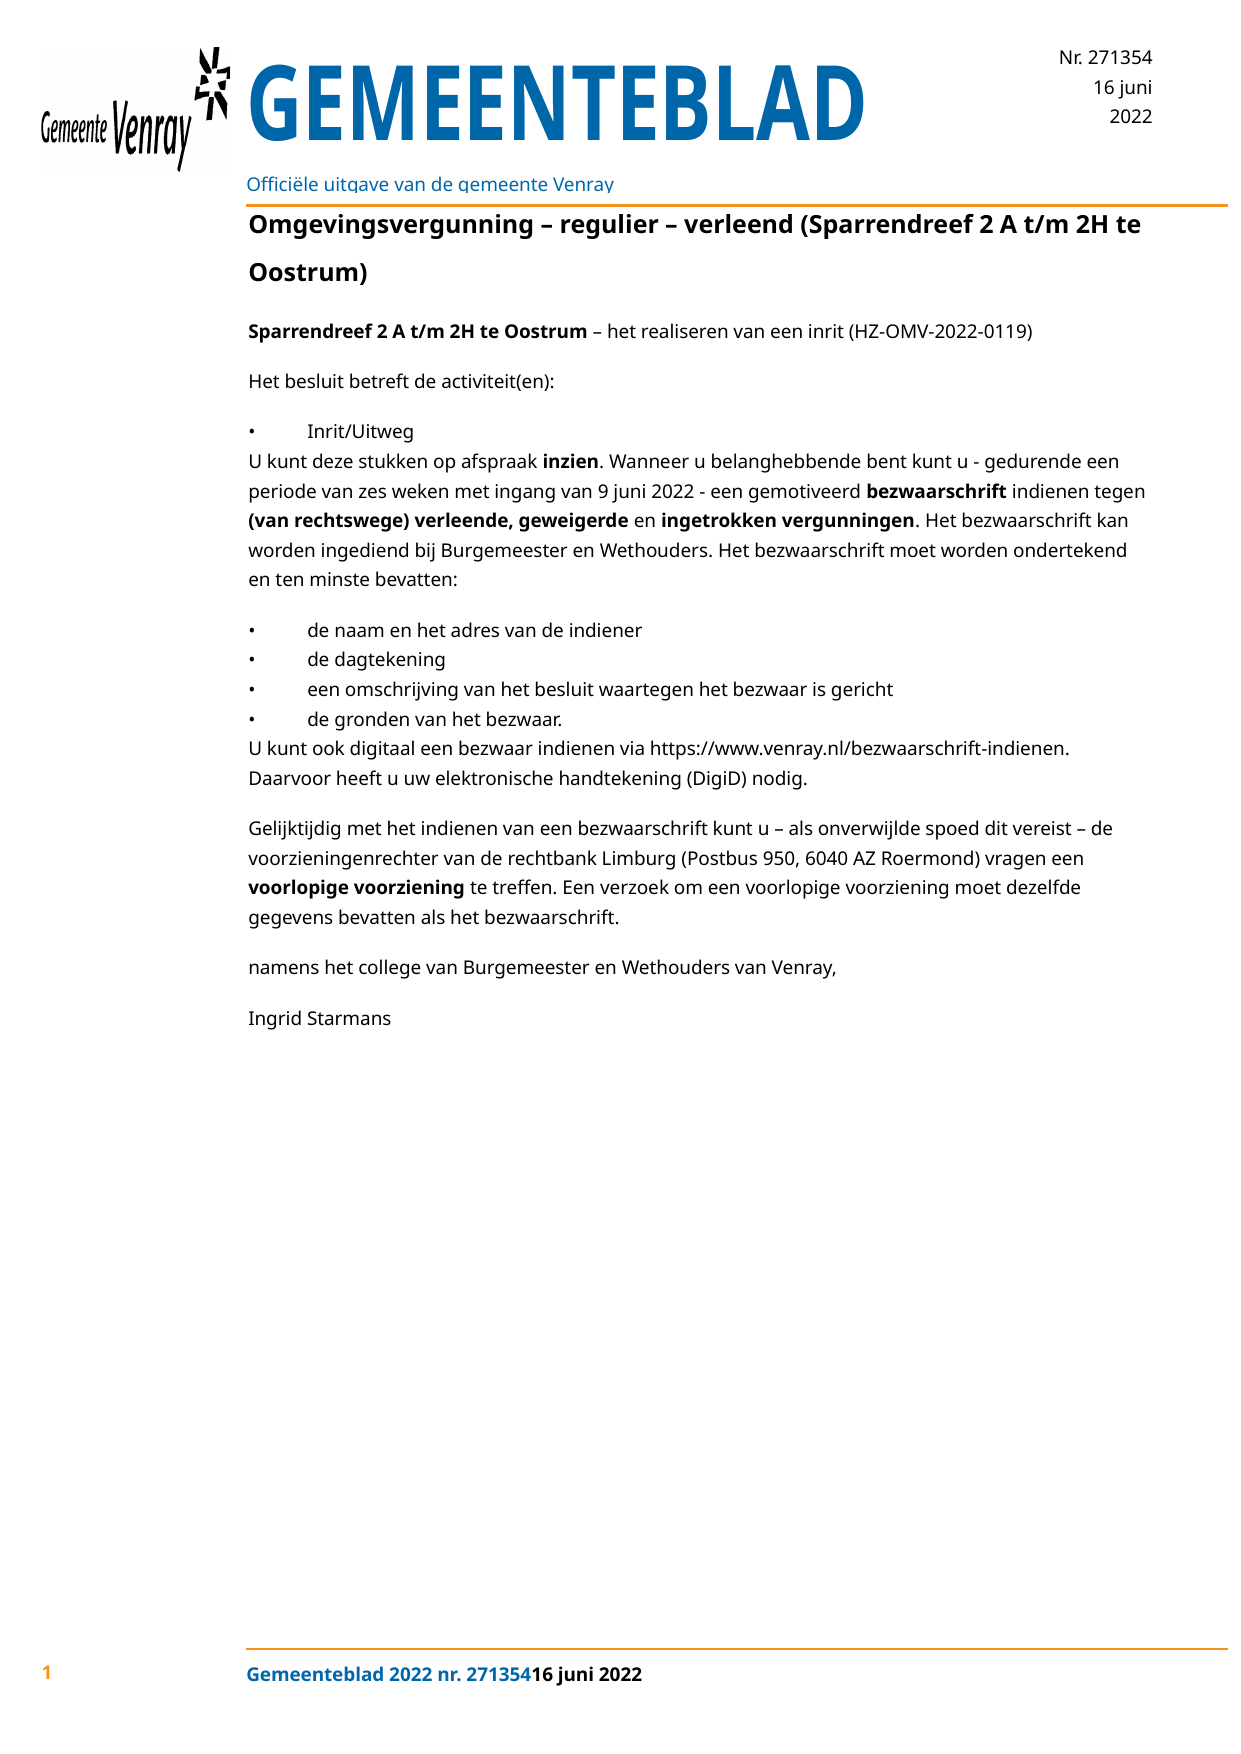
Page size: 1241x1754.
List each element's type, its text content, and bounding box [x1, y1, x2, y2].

text U kunt deze stukken op afspraak inzien. Wanneer u belanghebbende bent kunt u - gedurende een periode van zes weken met ingang van 9 juni 2022 - een gemotiveerd bezwaarschrift indienen tegen (van rechtswege) verleende, geweigerde en ingetrokken vergunningen. Het bezwaarschrift kan worden ingediend bij Burgemeester en Wethouders. Het bezwaarschrift moet worden ondertekend en ten minste bevatten: [248, 448, 1152, 592]
list de gronden van het bezwaar. [248, 706, 1152, 732]
text U kunt ook digitaal een bezwaar indienen via https://www.venray.nl/bezwaarschrift-indienen. Daarvoor heeft u uw elektronische handtekening (DigiD) nodig. [248, 735, 1152, 791]
text Gelijktijdig met het indienen van een bezwaarschrift kunt u – als onverwijlde spoed dit vereist – de voorzieningenrechter van de rechtbank Limburg (Postbus 950, 6040 AZ Roermond) vragen een voorlopige voorziening te treffen. Een verzoek om een voorlopige voorziening moet dezelfde gegevens bevatten als het bezwaarschrift. [248, 815, 1152, 930]
text namens het college van Burgemeester en Wethouders van Venray, [248, 954, 1152, 980]
text Sparrendreef 2 A t/m 2H te Oostrum – het realiseren van een inrit (HZ-OMV-2022-0119) [248, 318, 1152, 344]
list de dagtekening [248, 647, 1152, 672]
list een omschrijving van het besluit waartegen het bezwaar is gericht [248, 676, 1152, 702]
text Ingrid Starmans [248, 1005, 1152, 1031]
text Het besluit betreft de activiteit(en): [248, 368, 1152, 394]
list Inrit/Uitweg [248, 419, 1152, 444]
picture [41, 47, 231, 172]
text Omgevingsvergunning – regulier – verleend (Sparrendreef 2 A t/m 2H te Oostrum) [248, 207, 1152, 288]
list de naam en het adres van de indiener [248, 617, 1152, 643]
